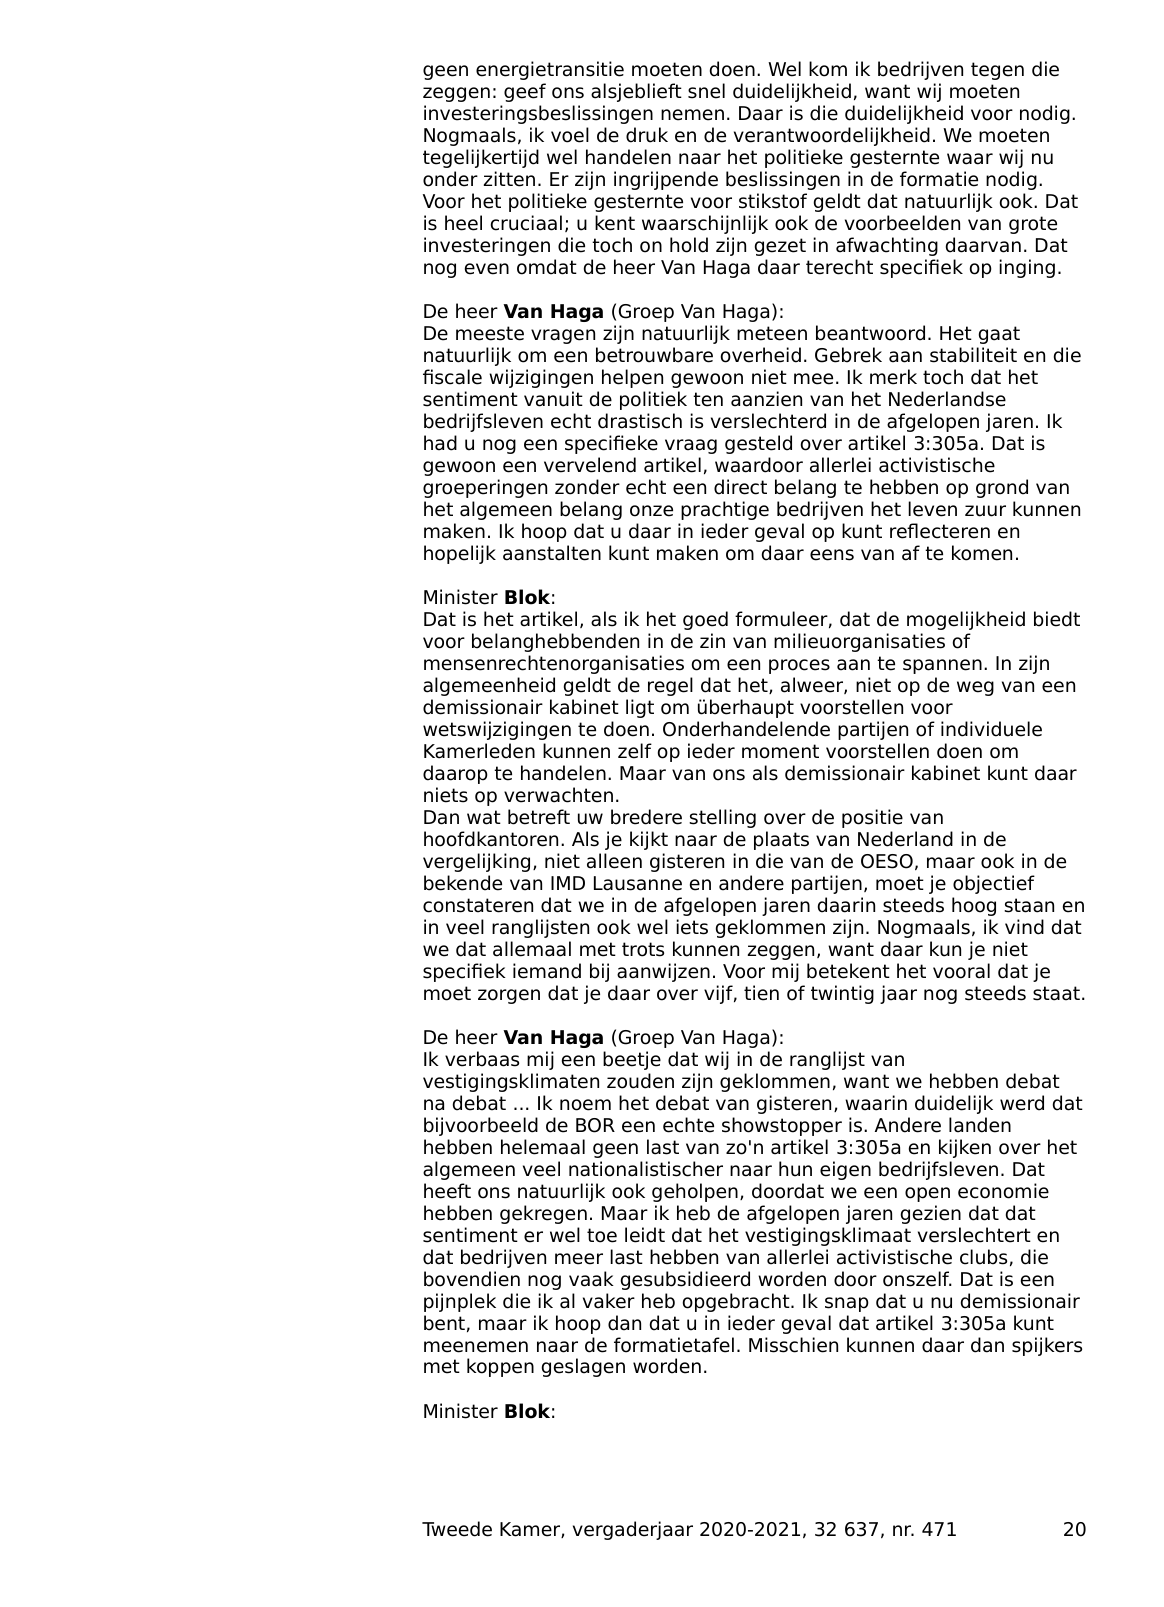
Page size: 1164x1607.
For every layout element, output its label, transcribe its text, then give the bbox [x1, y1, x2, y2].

text Ik verbaas mij een beetje dat wij in de ranglijst van vestigingsklimaten zouden zijn geklommen, want we hebben debat na debat ... Ik noem het debat van gisteren, waarin duidelijk werd dat bijvoorbeeld de BOR een echte showstopper is. Andere landen hebben helemaal geen last van zo'n artikel 3:305a en kijken over het algemeen veel nationalistischer naar hun eigen bedrijfsleven. Dat heeft ons natuurlijk ook geholpen, doordat we een open economie hebben gekregen. Maar ik heb de afgelopen jaren gezien dat dat sentiment er wel toe leidt dat het vestigingsklimaat verslechtert en dat bedrijven meer last hebben van allerlei activistische clubs, die bovendien nog vaak gesubsidieerd worden door onszelf. Dat is een pijnplek die ik al vaker heb opgebracht. Ik snap dat u nu demissionair bent, maar ik hoop dan dat u in ieder geval dat artikel 3:305a kunt meenemen naar de formatietafel. Misschien kunnen daar dan spijkers met koppen geslagen worden. [422, 1049, 1087, 1378]
text De heer Van Haga (Groep Van Haga): [422, 301, 1087, 323]
text De heer Van Haga (Groep Van Haga): [422, 1027, 1087, 1049]
text De meeste vragen zijn natuurlijk meteen beantwoord. Het gaat natuurlijk om een betrouwbare overheid. Gebrek aan stabiliteit en die fiscale wijzigingen helpen gewoon niet mee. Ik merk toch dat het sentiment vanuit de politiek ten aanzien van het Nederlandse bedrijfsleven echt drastisch is verslechterd in de afgelopen jaren. Ik had u nog een specifieke vraag gesteld over artikel 3:305a. Dat is gewoon een vervelend artikel, waardoor allerlei activistische groeperingen zonder echt een direct belang te hebben op grond van het algemeen belang onze prachtige bedrijven het leven zuur kunnen maken. Ik hoop dat u daar in ieder geval op kunt reflecteren en hopelijk aanstalten kunt maken om daar eens van af te komen. [422, 323, 1087, 565]
text Dan wat betreft uw bredere stelling over de positie van hoofdkantoren. Als je kijkt naar de plaats van Nederland in de vergelijking, niet alleen gisteren in die van de OESO, maar ook in de bekende van IMD Lausanne en andere partijen, moet je objectief constateren dat we in de afgelopen jaren daarin steeds hoog staan en in veel ranglijsten ook wel iets geklommen zijn. Nogmaals, ik vind dat we dat allemaal met trots kunnen zeggen, want daar kun je niet specifiek iemand bij aanwijzen. Voor mij betekent het vooral dat je moet zorgen dat je daar over vijf, tien of twintig jaar nog steeds staat. [422, 807, 1087, 1004]
text Minister Blok: [422, 587, 1087, 609]
text Dat is het artikel, als ik het goed formuleer, dat de mogelijkheid biedt voor belanghebbenden in de zin van milieuorganisaties of mensenrechtenorganisaties om een proces aan te spannen. In zijn algemeenheid geldt de regel dat het, alweer, niet op de weg van een demissionair kabinet ligt om überhaupt voorstellen voor wetswijzigingen te doen. Onderhandelende partijen of individuele Kamerleden kunnen zelf op ieder moment voorstellen doen om daarop te handelen. Maar van ons als demissionair kabinet kunt daar niets op verwachten. [422, 609, 1087, 807]
text Minister Blok: [422, 1401, 1087, 1423]
text geen energietransitie moeten doen. Wel kom ik bedrijven tegen die zeggen: geef ons alsjeblieft snel duidelijkheid, want wij moeten investeringsbeslissingen nemen. Daar is die duidelijkheid voor nodig. Nogmaals, ik voel de druk en de verantwoordelijkheid. We moeten tegelijkertijd wel handelen naar het politieke gesternte waar wij nu onder zitten. Er zijn ingrijpende beslissingen in de formatie nodig. Voor het politieke gesternte voor stikstof geldt dat natuurlijk ook. Dat is heel cruciaal; u kent waarschijnlijk ook de voorbeelden van grote investeringen die toch on hold zijn gezet in afwachting daarvan. Dat nog even omdat de heer Van Haga daar terecht specifiek op inging. [422, 59, 1087, 279]
